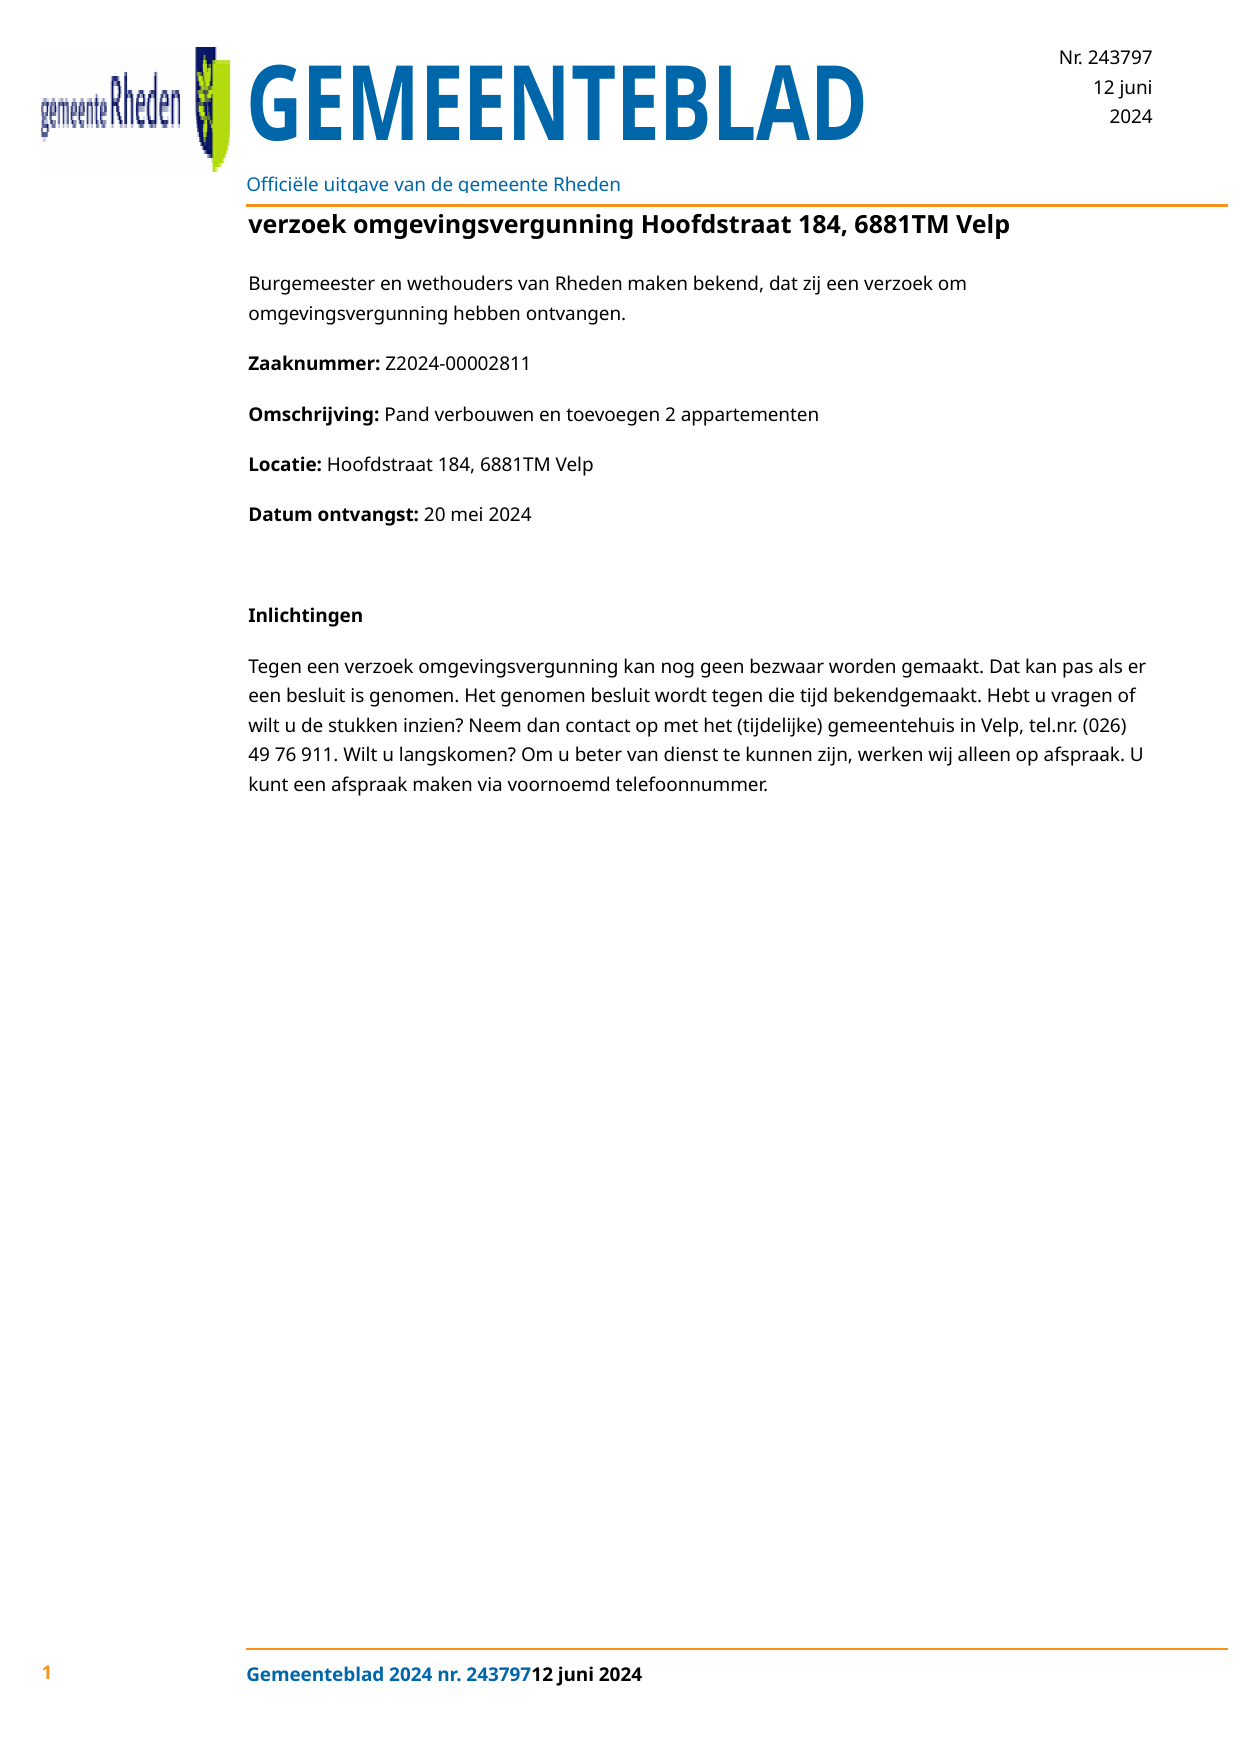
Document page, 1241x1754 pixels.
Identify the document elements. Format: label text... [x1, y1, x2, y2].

text Locatie: Hoofdstraat 184, 6881TM Velp [248, 451, 1152, 477]
picture [41, 47, 231, 172]
text Tegen een verzoek omgevingsvergunning kan nog geen bezwaar worden gemaakt. Dat kan pas als er een besluit is genomen. Het genomen besluit wordt tegen die tijd bekendgemaakt. Hebt u vragen of wilt u de stukken inzien? Neem dan contact op met het (tijdelijke) gemeentehuis in Velp, tel.nr. (026) 49 76 911. Wilt u langskomen? Om u beter van dienst te kunnen zijn, werken wij alleen op afspraak. U kunt een afspraak maken via voornoemd telefoonnummer. [248, 653, 1152, 797]
text Burgemeester en wethouders van Rheden maken bekend, dat zij een verzoek om omgevingsvergunning hebben ontvangen. [248, 270, 1152, 326]
text Inlichtingen [248, 602, 1152, 628]
text verzoek omgevingsvergunning Hoofdstraat 184, 6881TM Velp [248, 207, 1152, 241]
text Datum ontvangst: 20 mei 2024 [248, 502, 1152, 527]
text Zaaknummer: Z2024-00002811 [248, 350, 1152, 376]
text Omschrijving: Pand verbouwen en toevoegen 2 appartementen [248, 401, 1152, 426]
